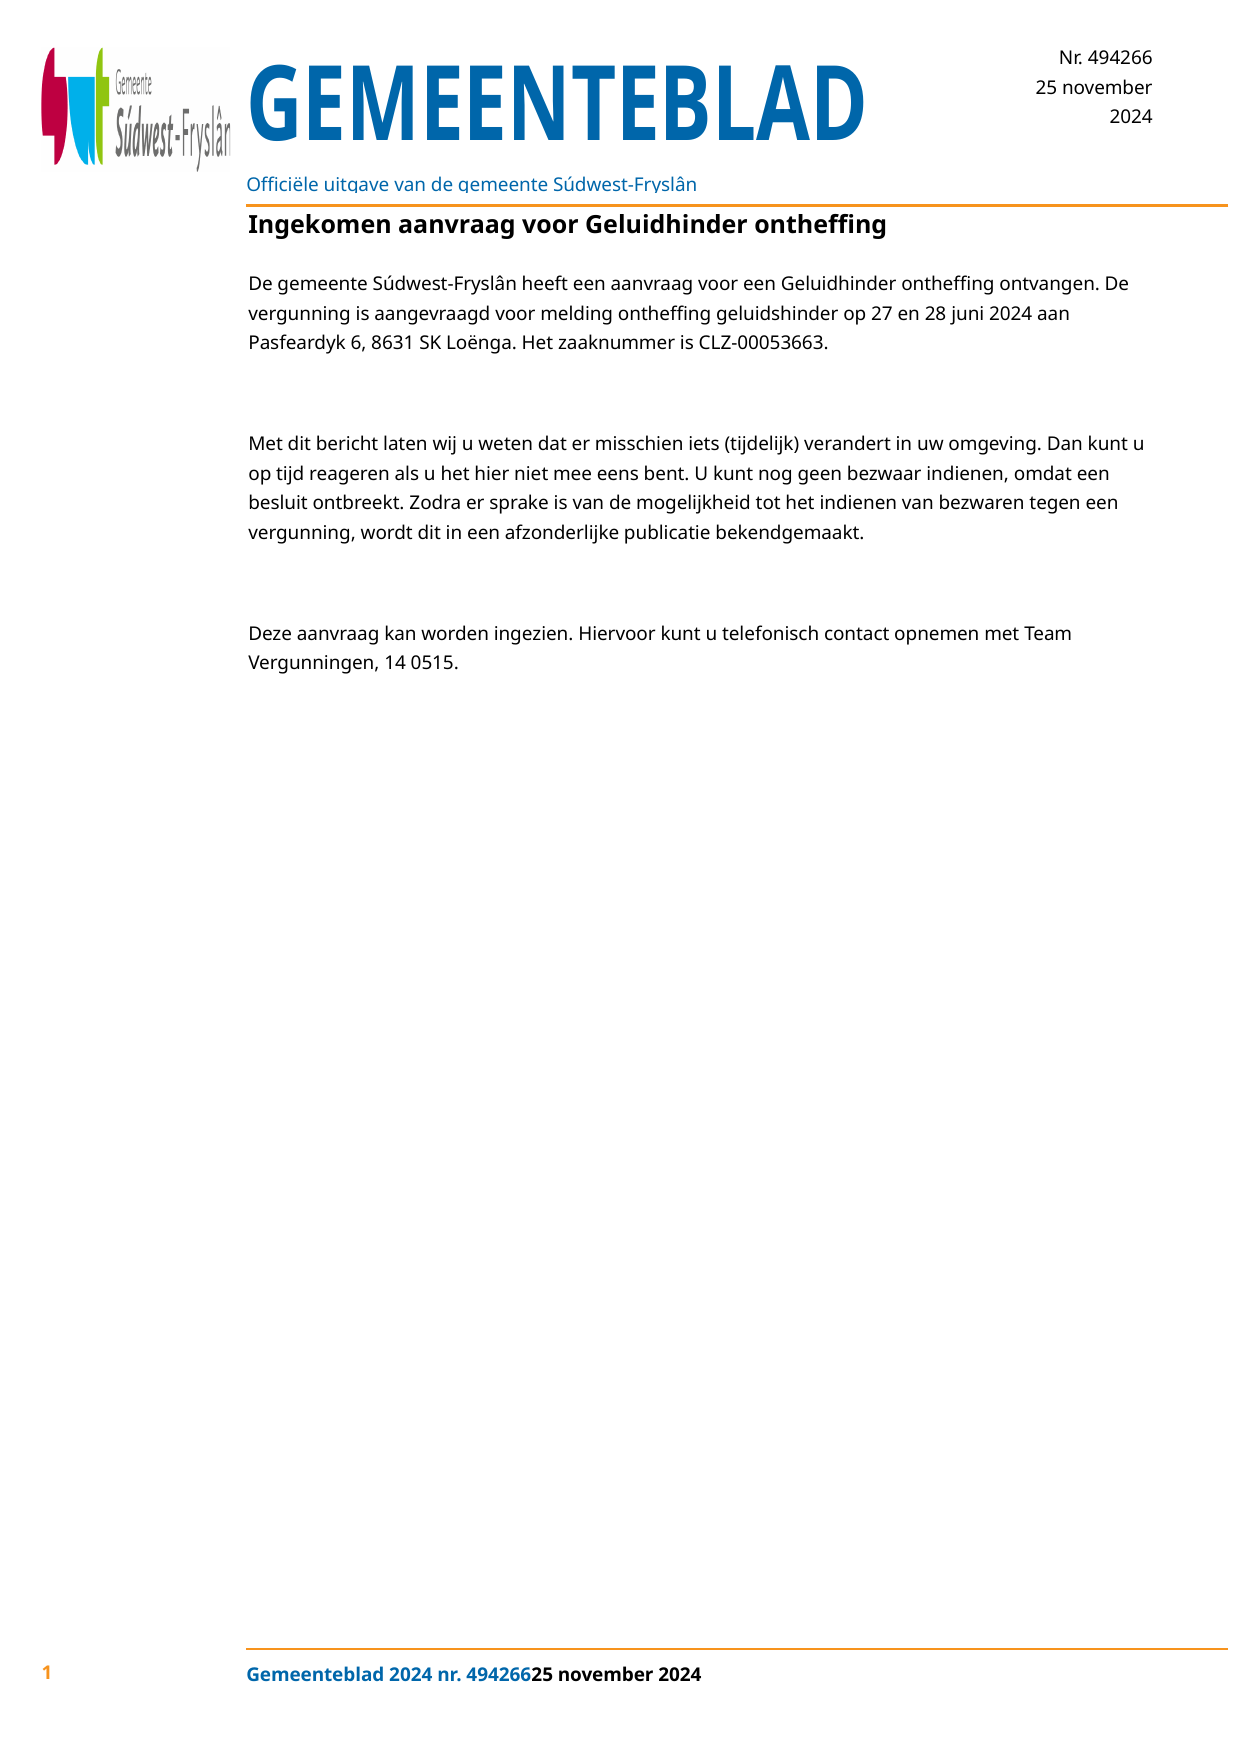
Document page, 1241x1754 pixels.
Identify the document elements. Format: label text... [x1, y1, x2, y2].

picture [41, 47, 231, 172]
text Met dit bericht laten wij u weten dat er misschien iets (tijdelijk) verandert in uw omgeving. Dan kunt u op tijd reageren als u het hier niet mee eens bent. U kunt nog geen bezwaar indienen, omdat een besluit ontbreekt. Zodra er sprake is van de mogelijkheid tot het indienen van bezwaren tegen een vergunning, wordt dit in een afzonderlijke publicatie bekendgemaakt. [248, 430, 1152, 545]
text Ingekomen aanvraag voor Geluidhinder ontheffing [248, 207, 1152, 241]
text Deze aanvraag kan worden ingezien. Hiervoor kunt u telefonisch contact opnemen met Team Vergunningen, 14 0515. [248, 620, 1152, 675]
text De gemeente Súdwest-Fryslân heeft een aanvraag voor een Geluidhinder ontheffing ontvangen. De vergunning is aangevraagd voor melding ontheffing geluidshinder op 27 en 28 juni 2024 aan Pasfeardyk 6, 8631 SK Loënga. Het zaaknummer is CLZ-00053663. [248, 270, 1152, 355]
